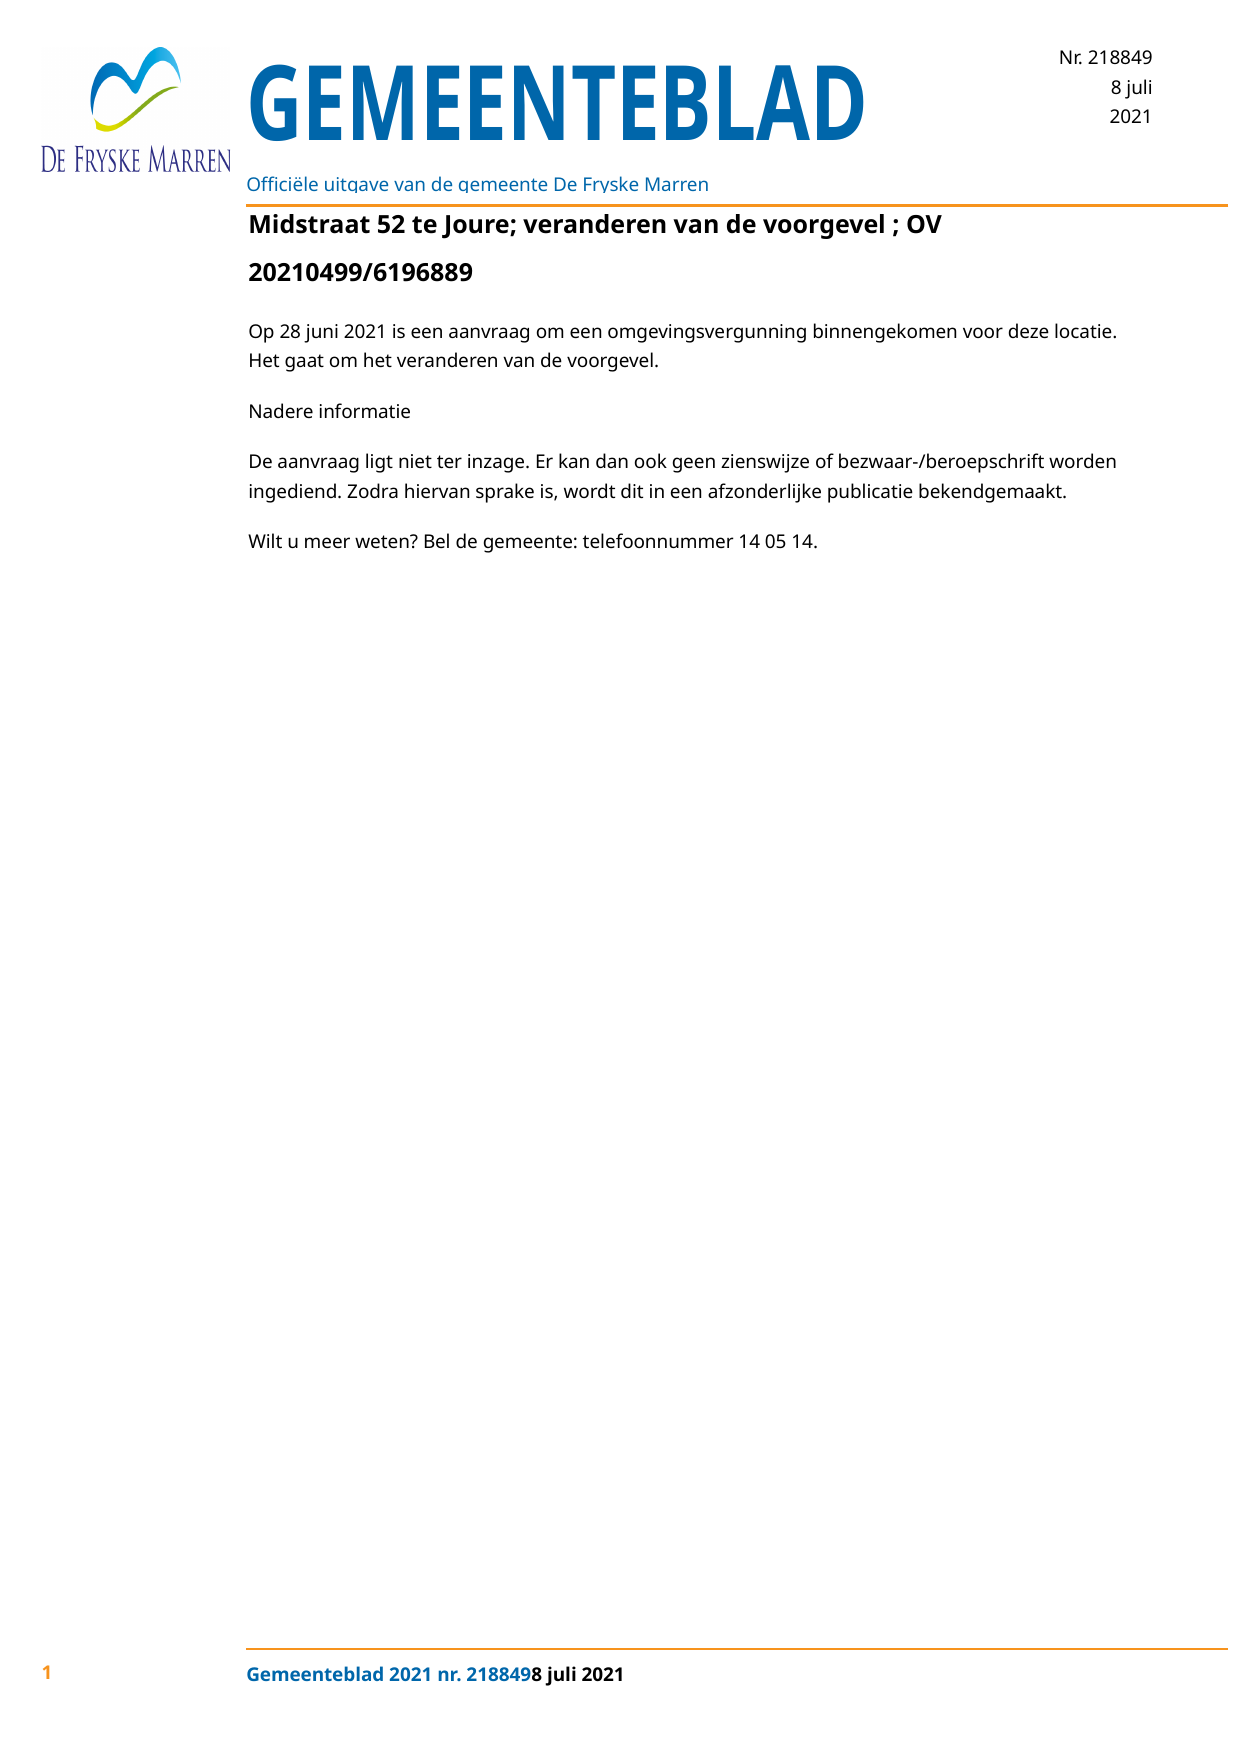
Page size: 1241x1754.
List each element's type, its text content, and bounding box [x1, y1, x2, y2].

picture [41, 47, 231, 172]
text Op 28 juni 2021 is een aanvraag om een omgevingsvergunning binnengekomen voor deze locatie. Het gaat om het veranderen van de voorgevel. [248, 318, 1152, 373]
text Midstraat 52 te Joure; veranderen van de voorgevel ; OV 20210499/6196889 [248, 207, 1152, 288]
text De aanvraag ligt niet ter inzage. Er kan dan ook geen zienswijze of bezwaar-/beroepschrift worden ingediend. Zodra hiervan sprake is, wordt dit in een afzonderlijke publicatie bekendgemaakt. [248, 448, 1152, 504]
text Nadere informatie [248, 398, 1152, 424]
text Wilt u meer weten? Bel de gemeente: telefoonnummer 14 05 14. [248, 528, 1152, 554]
